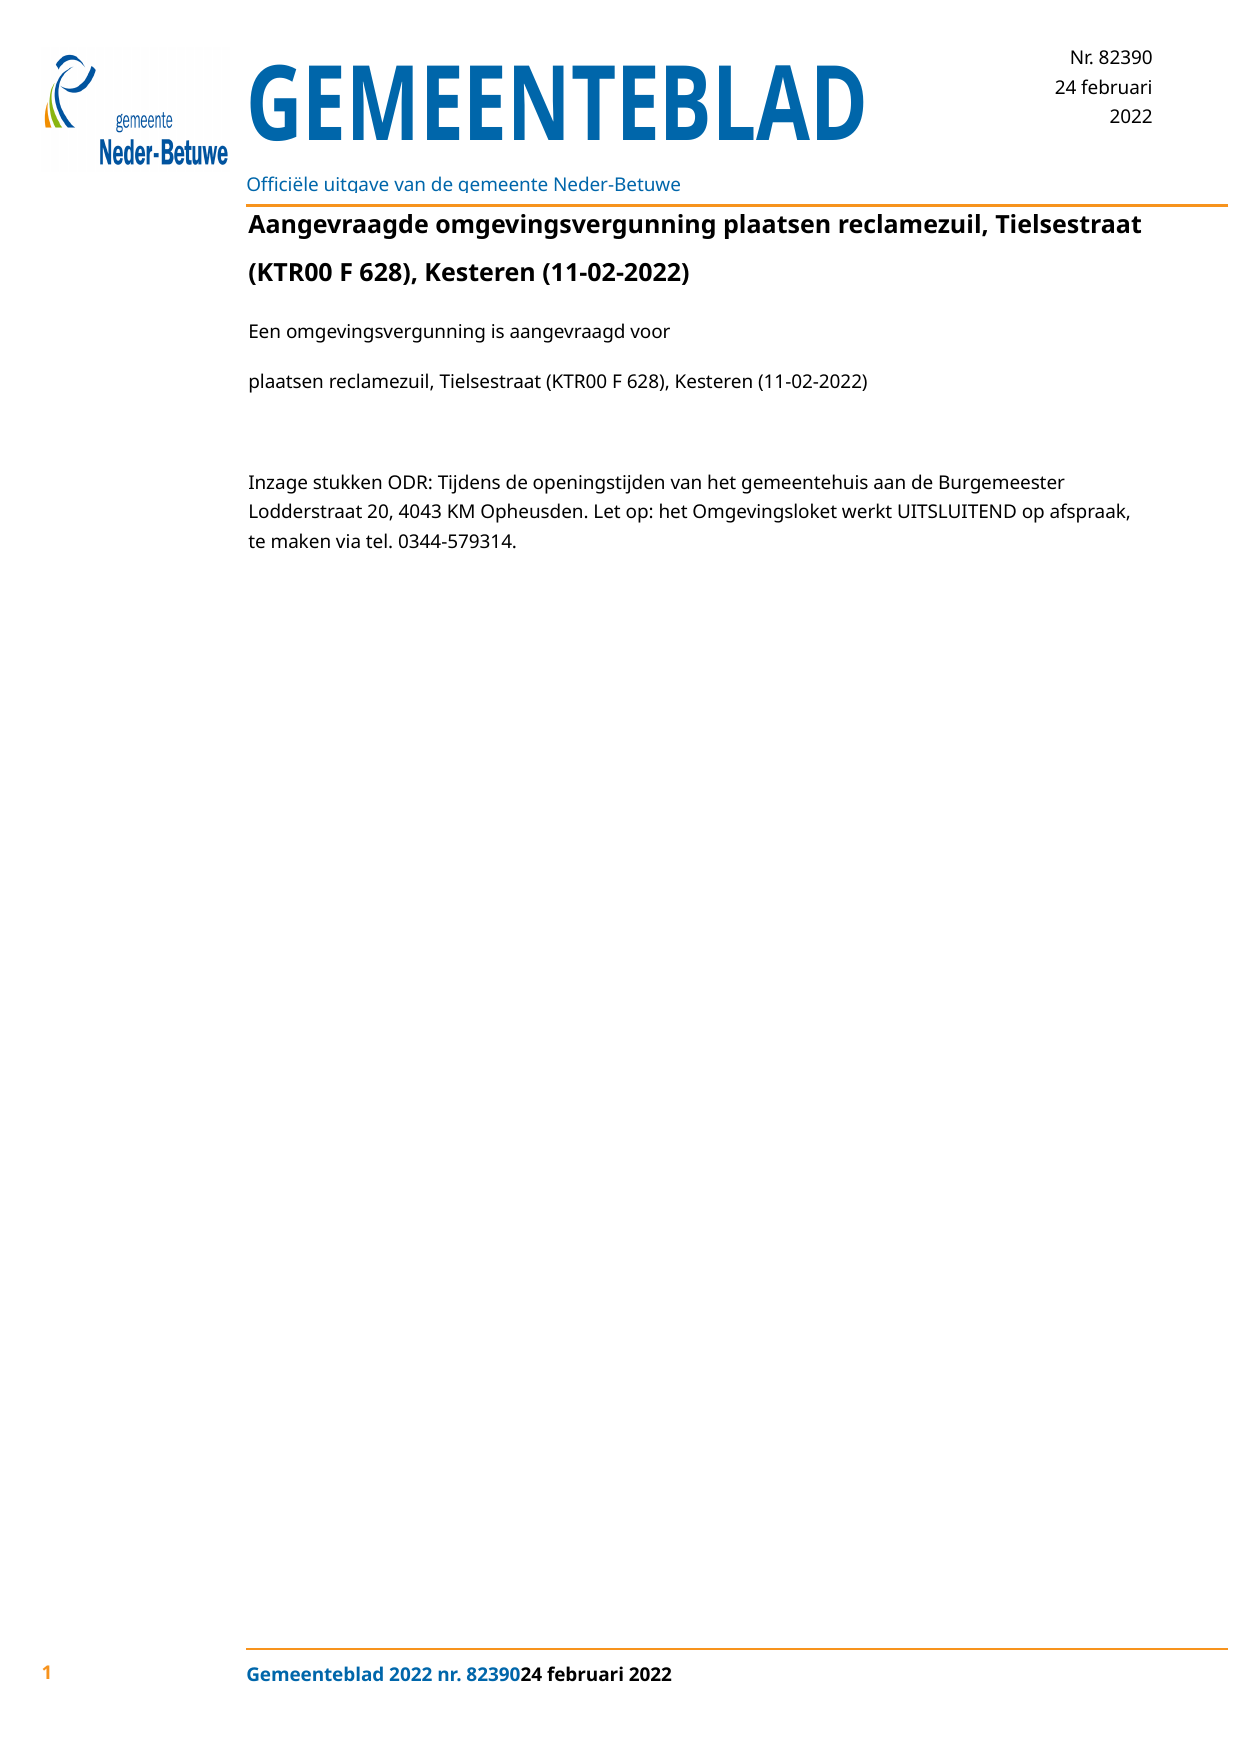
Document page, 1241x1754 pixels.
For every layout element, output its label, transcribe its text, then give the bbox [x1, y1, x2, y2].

text Een omgevingsvergunning is aangevraagd voor [248, 318, 1152, 344]
text plaatsen reclamezuil, Tielsestraat (KTR00 F 628), Kesteren (11-02-2022) [248, 368, 1152, 394]
text Aangevraagde omgevingsvergunning plaatsen reclamezuil, Tielsestraat (KTR00 F 628), Kesteren (11-02-2022) [248, 207, 1152, 288]
picture [41, 47, 231, 172]
text Inzage stukken ODR: Tijdens de openingstijden van het gemeentehuis aan de Burgemeester Lodderstraat 20, 4043 KM Opheusden. Let op: het Omgevingsloket werkt UITSLUITEND op afspraak, te maken via tel. 0344-579314. [248, 469, 1152, 554]
